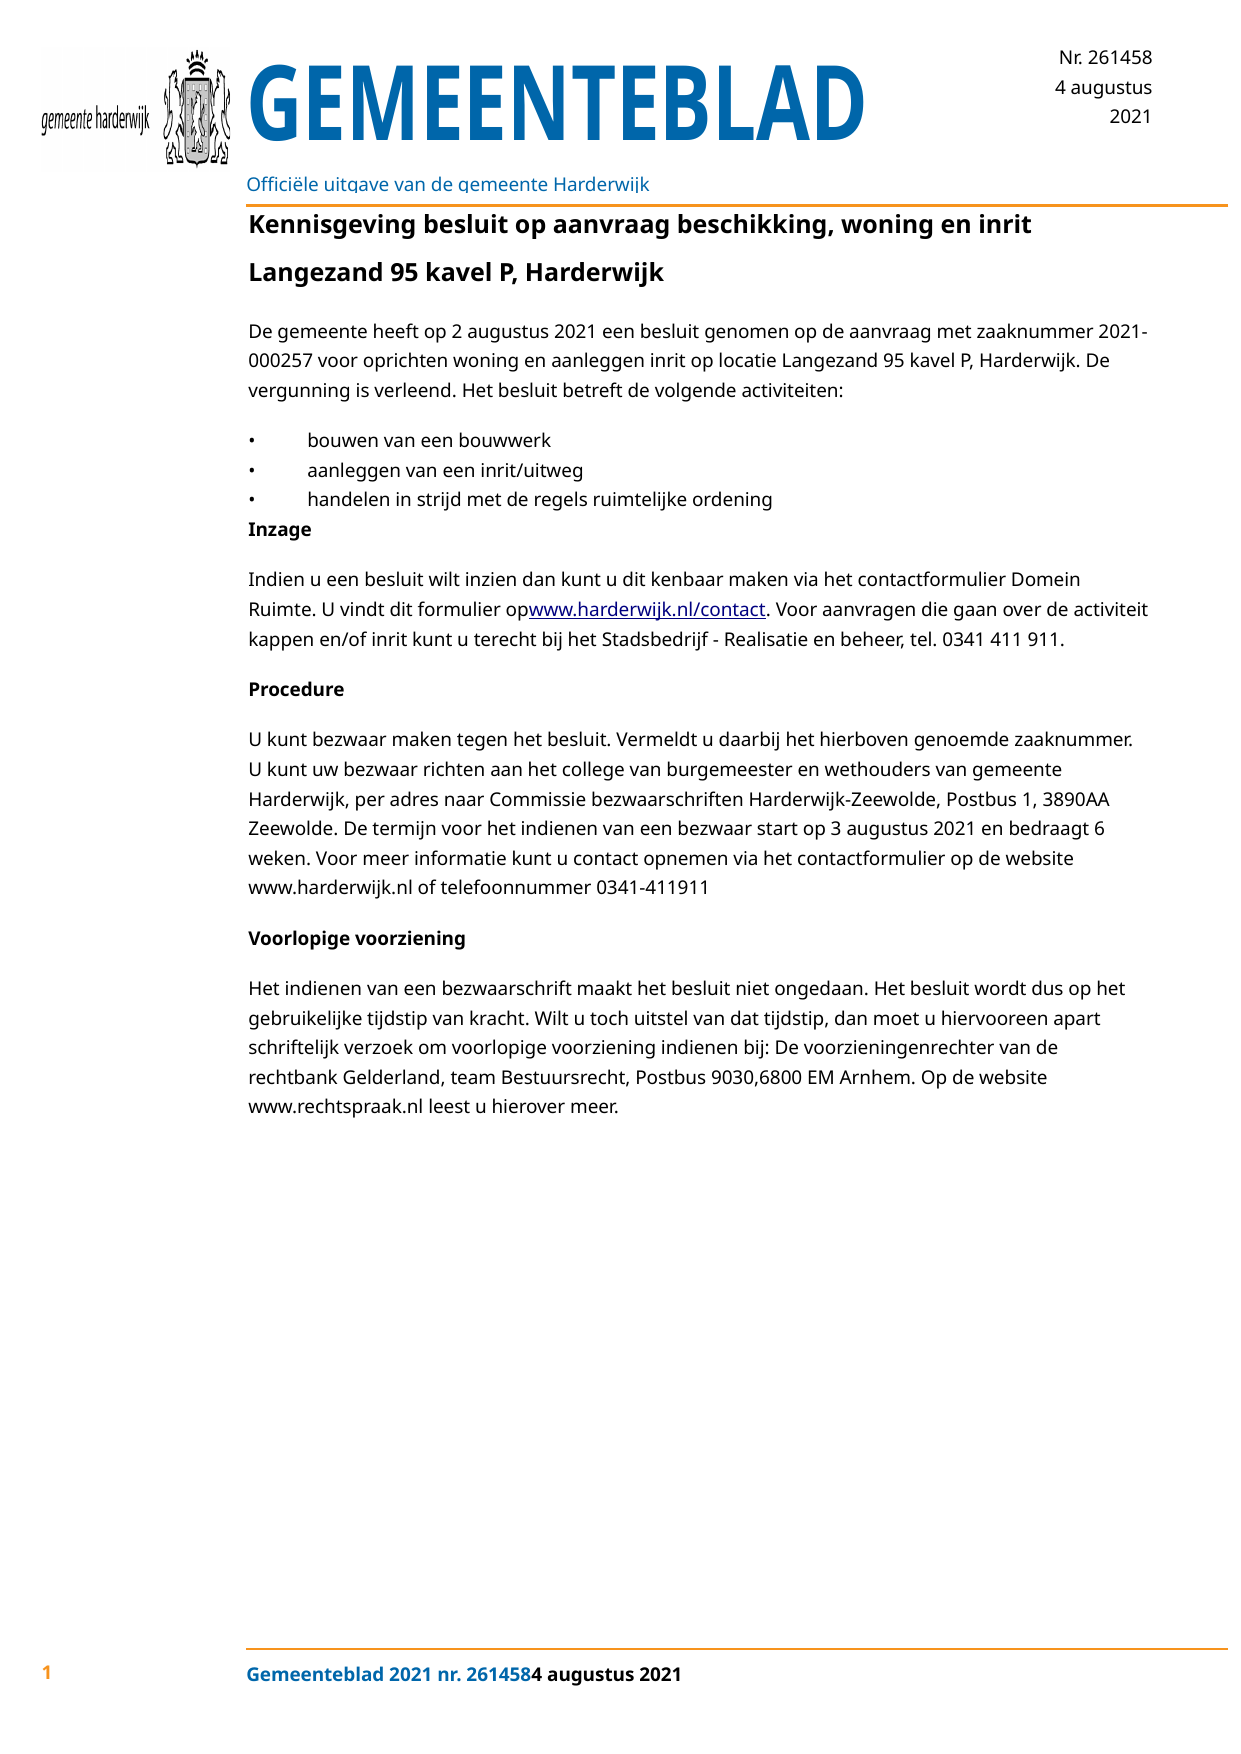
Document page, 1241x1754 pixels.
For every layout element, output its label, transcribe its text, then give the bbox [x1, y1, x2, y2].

list aanleggen van een inrit/uitweg [248, 457, 1152, 483]
text Indien u een besluit wilt inzien dan kunt u dit kenbaar maken via het contactformulier Domein Ruimte. U vindt dit formulier opwww.harderwijk.nl/contact. Voor aanvragen die gaan over de activiteit kappen en/of inrit kunt u terecht bij het Stadsbedrijf - Realisatie en beheer, tel. 0341 411 911. [248, 567, 1152, 652]
text Inzage [248, 516, 1152, 542]
list bouwen van een bouwwerk [248, 427, 1152, 453]
text Procedure [248, 676, 1152, 702]
text Voorlopige voorziening [248, 925, 1152, 951]
text U kunt bezwaar maken tegen het besluit. Vermeldt u daarbij het hierboven genoemde zaaknummer. U kunt uw bezwaar richten aan het college van burgemeester en wethouders van gemeente Harderwijk, per adres naar Commissie bezwaarschriften Harderwijk-Zeewolde, Postbus 1, 3890AA Zeewolde. De termijn voor het indienen van een bezwaar start op 3 augustus 2021 en bedraagt 6 weken. Voor meer informatie kunt u contact opnemen via het contactformulier op de website www.harderwijk.nl of telefoonnummer 0341-411911 [248, 727, 1152, 900]
text Het indienen van een bezwaarschrift maakt het besluit niet ongedaan. Het besluit wordt dus op het gebruikelijke tijdstip van kracht. Wilt u toch uitstel van dat tijdstip, dan moet u hiervooreen apart schriftelijk verzoek om voorlopige voorziening indienen bij: De voorzieningenrechter van de rechtbank Gelderland, team Bestuursrecht, Postbus 9030,6800 EM Arnhem. Op de website www.rechtspraak.nl leest u hierover meer. [248, 975, 1152, 1119]
text Kennisgeving besluit op aanvraag beschikking, woning en inrit Langezand 95 kavel P, Harderwijk [248, 207, 1152, 288]
text De gemeente heeft op 2 augustus 2021 een besluit genomen op de aanvraag met zaaknummer 2021-000257 voor oprichten woning en aanleggen inrit op locatie Langezand 95 kavel P, Harderwijk. De vergunning is verleend. Het besluit betreft de volgende activiteiten: [248, 318, 1152, 403]
picture [41, 47, 231, 172]
list handelen in strijd met de regels ruimtelijke ordening [248, 487, 1152, 512]
